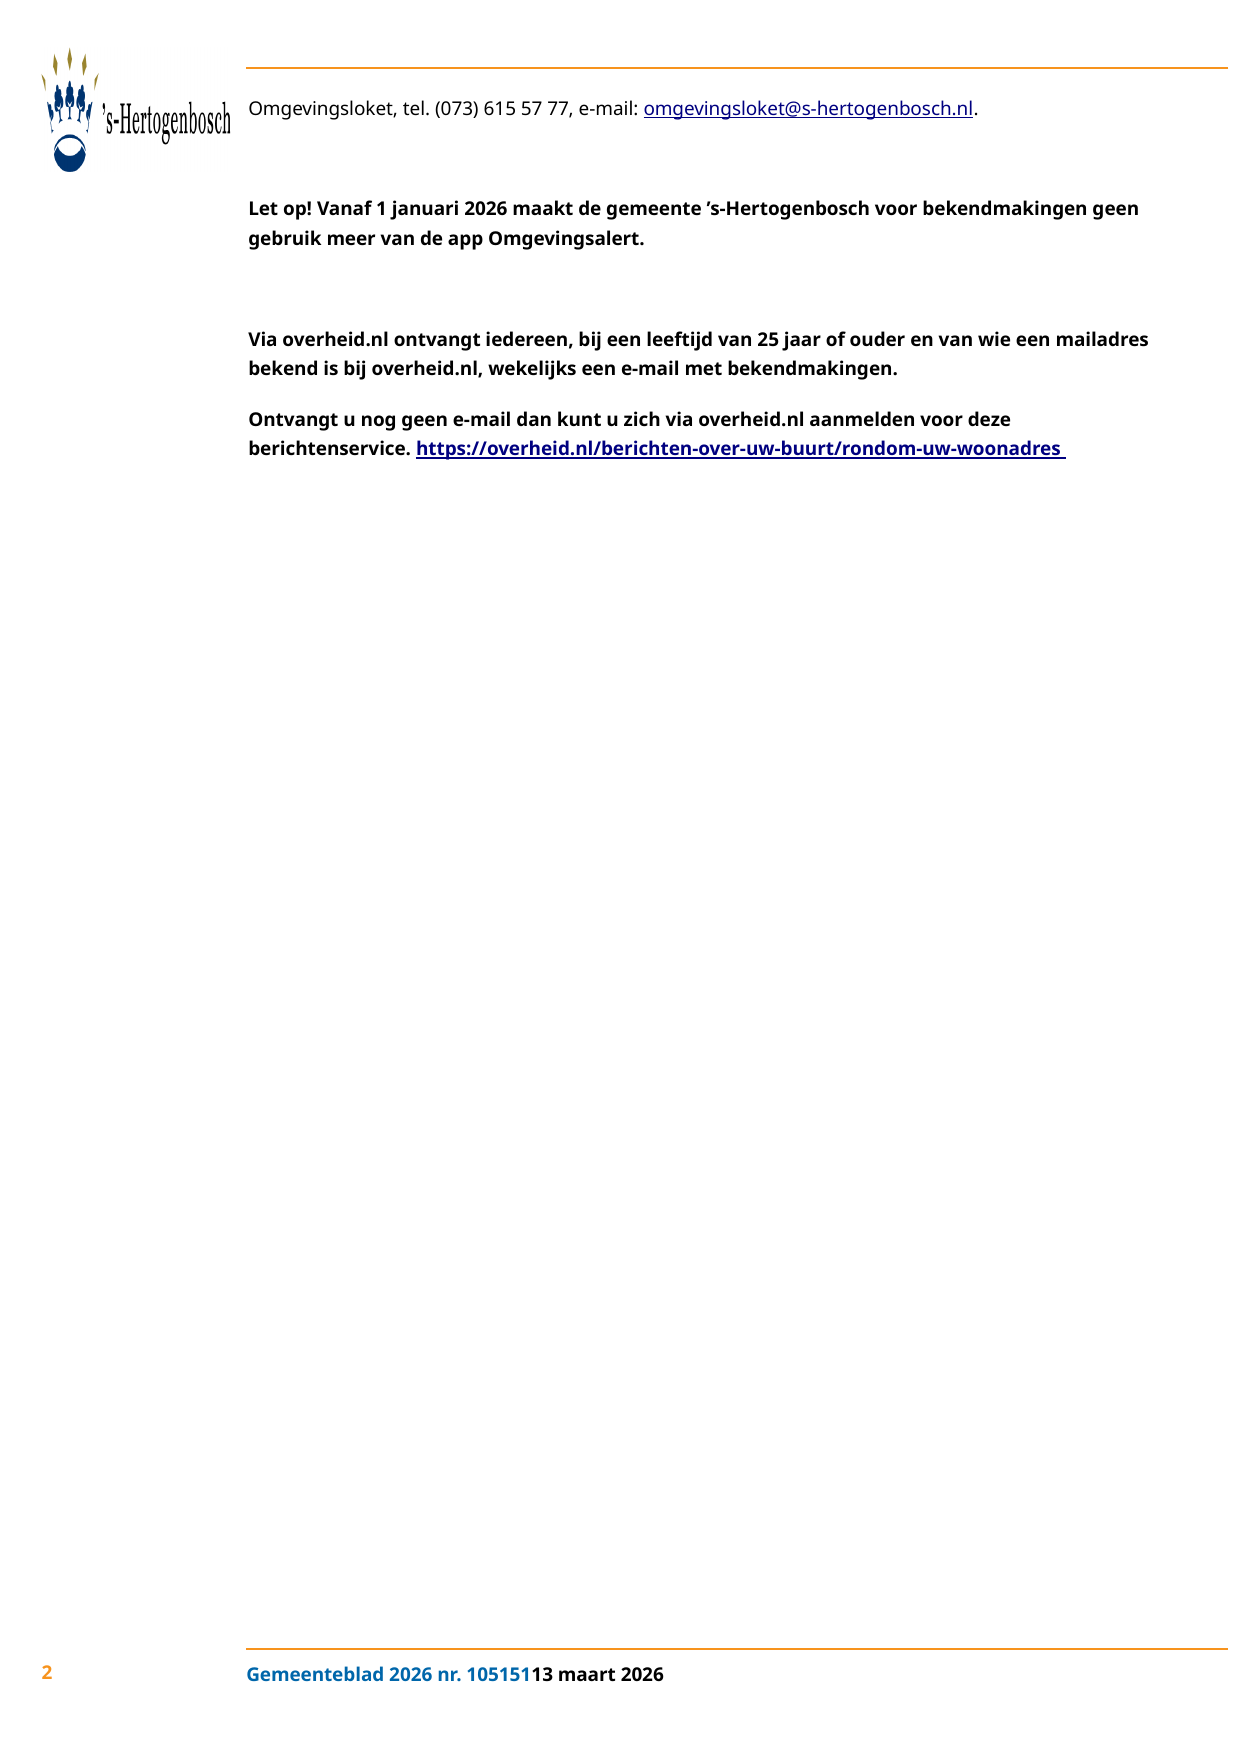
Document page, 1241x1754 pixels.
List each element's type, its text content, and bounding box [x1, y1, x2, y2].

text Via overheid.nl ontvangt iedereen, bij een leeftijd van 25 jaar of ouder en van wie een mailadres bekend is bij overheid.nl, wekelijks een e-mail met bekendmakingen. [248, 326, 1152, 381]
text Ontvangt u nog geen e-mail dan kunt u zich via overheid.nl aanmelden voor deze berichtenservice. https://overheid.nl/berichten-over-uw-buurt/rondom-uw-woonadres [248, 406, 1152, 461]
text Omgevingsloket, tel. (073) 615 57 77, e-mail: omgevingsloket@s-hertogenbosch.nl. [248, 95, 1152, 121]
picture [41, 47, 231, 172]
text Let op! Vanaf 1 januari 2026 maakt de gemeente ’s-Hertogenbosch voor bekendmakingen geen gebruik meer van de app Omgevingsalert. [248, 196, 1152, 251]
